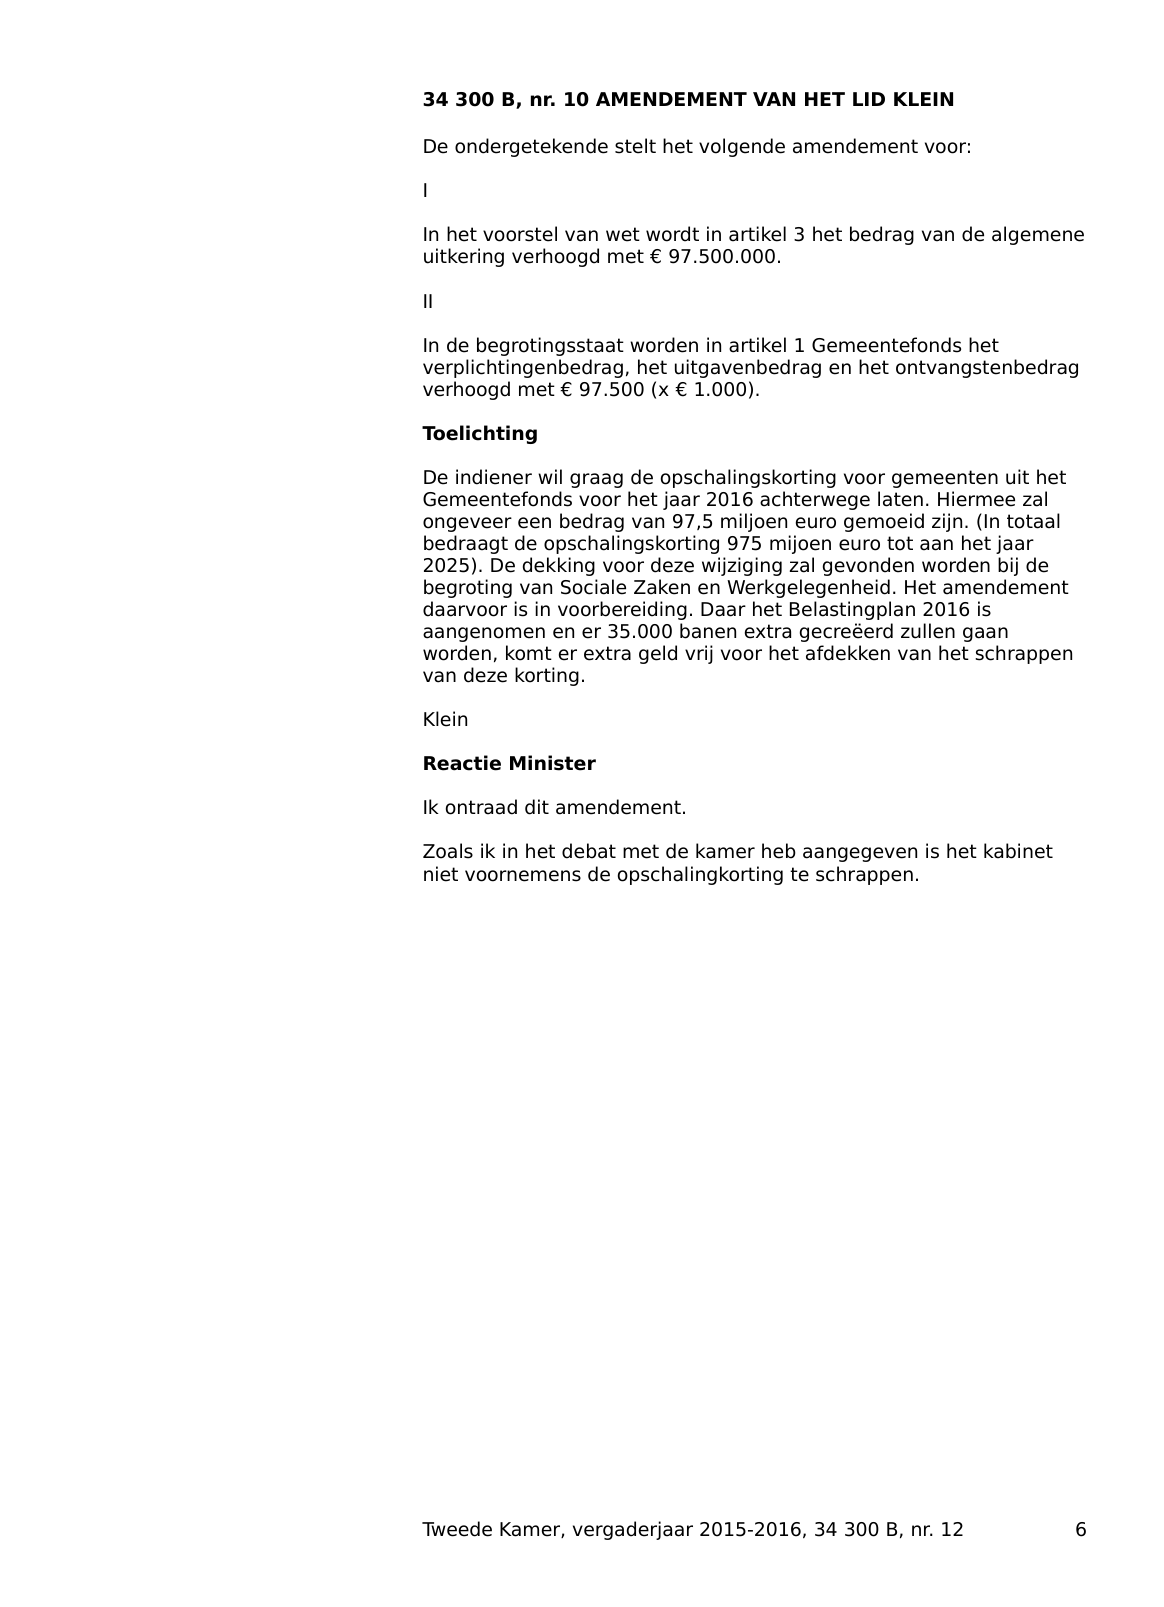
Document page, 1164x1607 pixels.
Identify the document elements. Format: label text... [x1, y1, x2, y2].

subtitle II [422, 291, 1087, 312]
text De ondergetekende stelt het volgende amendement voor: [422, 136, 1087, 158]
subtitle Reactie Minister [422, 753, 1087, 775]
subtitle Toelichting [422, 423, 1087, 445]
text Ik ontraad dit amendement. [422, 797, 1087, 819]
subtitle 34 300 B, nr. 10 AMENDEMENT VAN HET LID KLEIN [77, 89, 1087, 111]
text Klein [422, 709, 1087, 731]
text Zoals ik in het debat met de kamer heb aangegeven is het kabinet niet voornemens de opschalingkorting te schrappen. [422, 841, 1087, 885]
text In de begrotingsstaat worden in artikel 1 Gemeentefonds het verplichtingenbedrag, het uitgavenbedrag en het ontvangstenbedrag verhoogd met € 97.500 (x € 1.000). [422, 335, 1087, 401]
text De indiener wil graag de opschalingskorting voor gemeenten uit het Gemeentefonds voor het jaar 2016 achterwege laten. Hiermee zal ongeveer een bedrag van 97,5 miljoen euro gemoeid zijn. (In totaal bedraagt de opschalingskorting 975 mijoen euro tot aan het jaar 2025). De dekking voor deze wijziging zal gevonden worden bij de begroting van Sociale Zaken en Werkgelegenheid. Het amendement daarvoor is in voorbereiding. Daar het Belastingplan 2016 is aangenomen en er 35.000 banen extra gecreëerd zullen gaan worden, komt er extra geld vrij voor het afdekken van het schrappen van deze korting. [422, 467, 1087, 687]
text In het voorstel van wet wordt in artikel 3 het bedrag van de algemene uitkering verhoogd met € 97.500.000. [422, 224, 1087, 268]
subtitle I [422, 180, 1087, 202]
